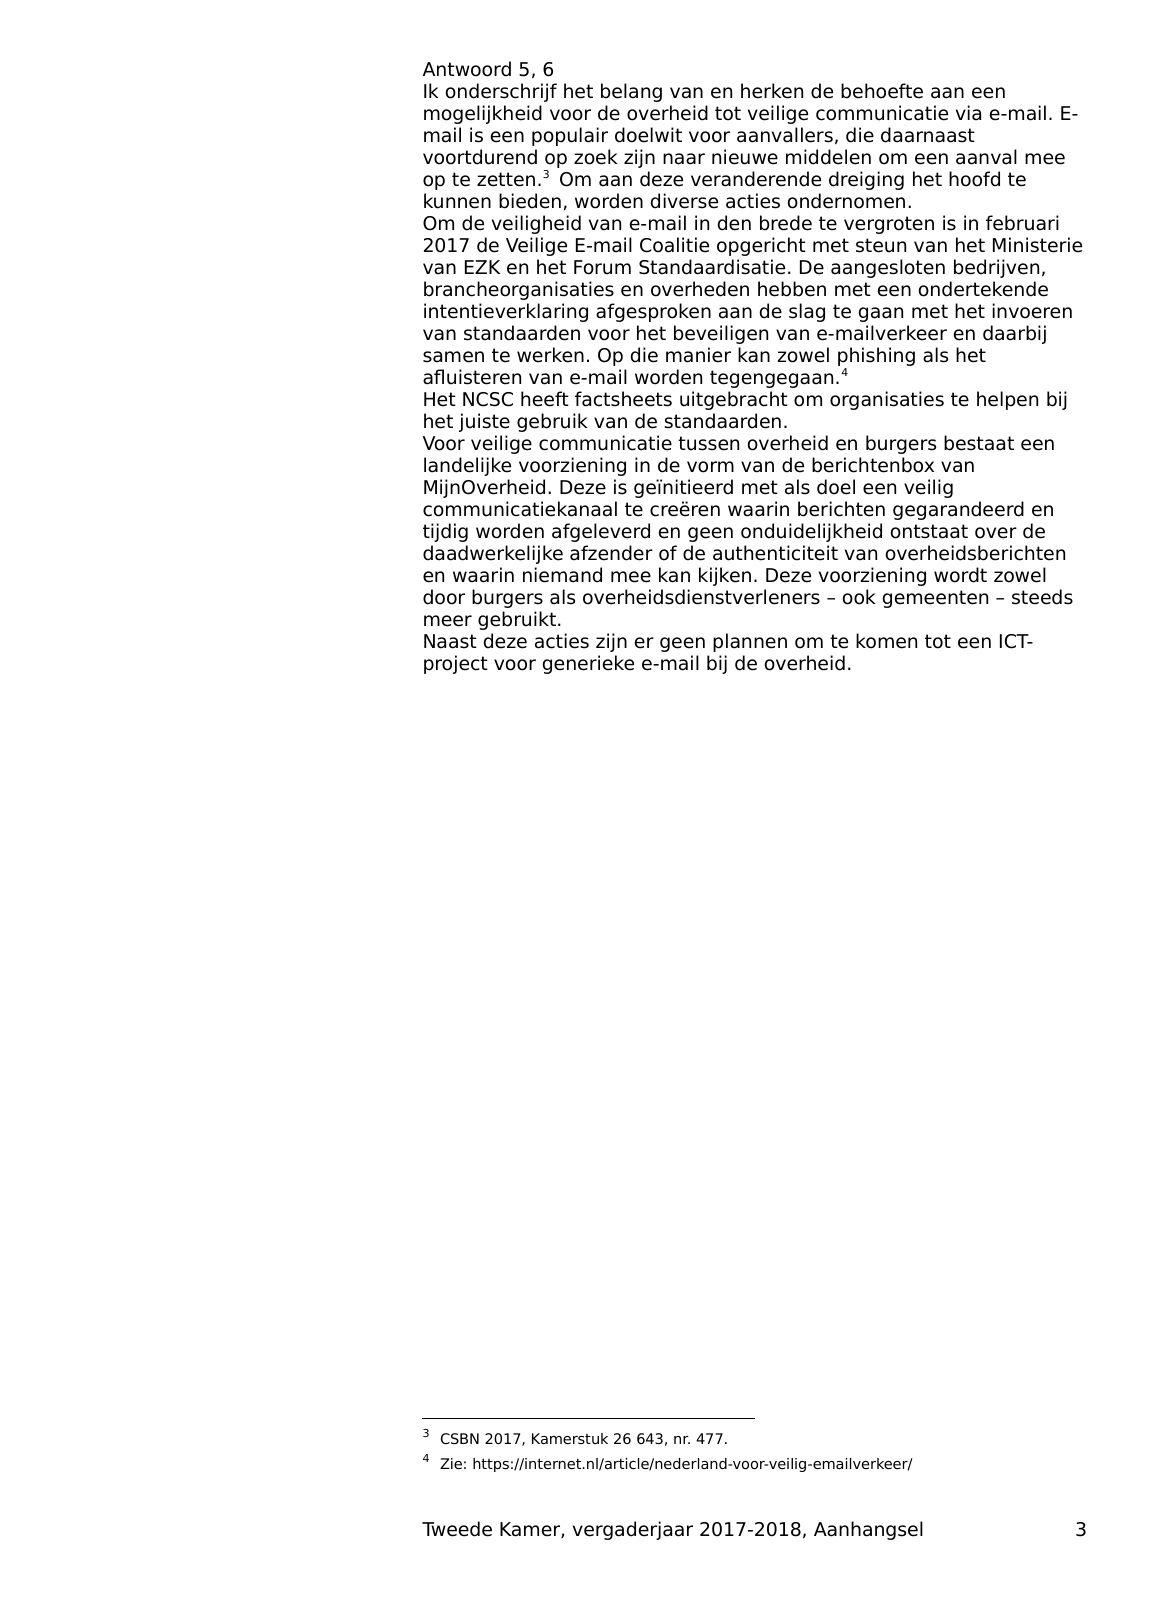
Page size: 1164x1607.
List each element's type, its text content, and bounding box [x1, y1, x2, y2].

text Naast deze acties zijn er geen plannen om te komen tot een ICT-project voor generieke e-mail bij de overheid. [422, 631, 1087, 674]
text Het NCSC heeft factsheets uitgebracht om organisaties te helpen bij het juiste gebruik van de standaarden. [422, 389, 1087, 433]
text Zie: https://internet.nl/article/nederland-voor-veilig-emailverkeer/ [422, 1452, 1087, 1474]
text CSBN 2017, Kamerstuk 26 643, nr. 477. [422, 1427, 1087, 1449]
text Voor veilige communicatie tussen overheid en burgers bestaat een landelijke voorziening in de vorm van de berichtenbox van MijnOverheid. Deze is geïnitieerd met als doel een veilig communicatiekanaal te creëren waarin berichten gegarandeerd en tijdig worden afgeleverd en geen onduidelijkheid ontstaat over de daadwerkelijke afzender of de authenticiteit van overheidsberichten en waarin niemand mee kan kijken. Deze voorziening wordt zowel door burgers als overheidsdienstverleners – ook gemeenten – steeds meer gebruikt. [422, 433, 1087, 631]
text Om de veiligheid van e-mail in den brede te vergroten is in februari 2017 de Veilige E-mail Coalitie opgericht met steun van het Ministerie van EZK en het Forum Standaardisatie. De aangesloten bedrijven, brancheorganisaties en overheden hebben met een ondertekende intentieverklaring afgesproken aan de slag te gaan met het invoeren van standaarden voor het beveiligen van e-mailverkeer en daarbij samen te werken. Op die manier kan zowel phishing als het afluisteren van e-mail worden tegengegaan. [422, 213, 1087, 389]
text Antwoord 5, 6 [422, 59, 1087, 81]
text Ik onderschrijf het belang van en herken de behoefte aan een mogelijkheid voor de overheid tot veilige communicatie via e-mail. E-mail is een populair doelwit voor aanvallers, die daarnaast voortdurend op zoek zijn naar nieuwe middelen om een aanval mee op te zetten. Om aan deze veranderende dreiging het hoofd te kunnen bieden, worden diverse acties ondernomen. [422, 81, 1087, 213]
